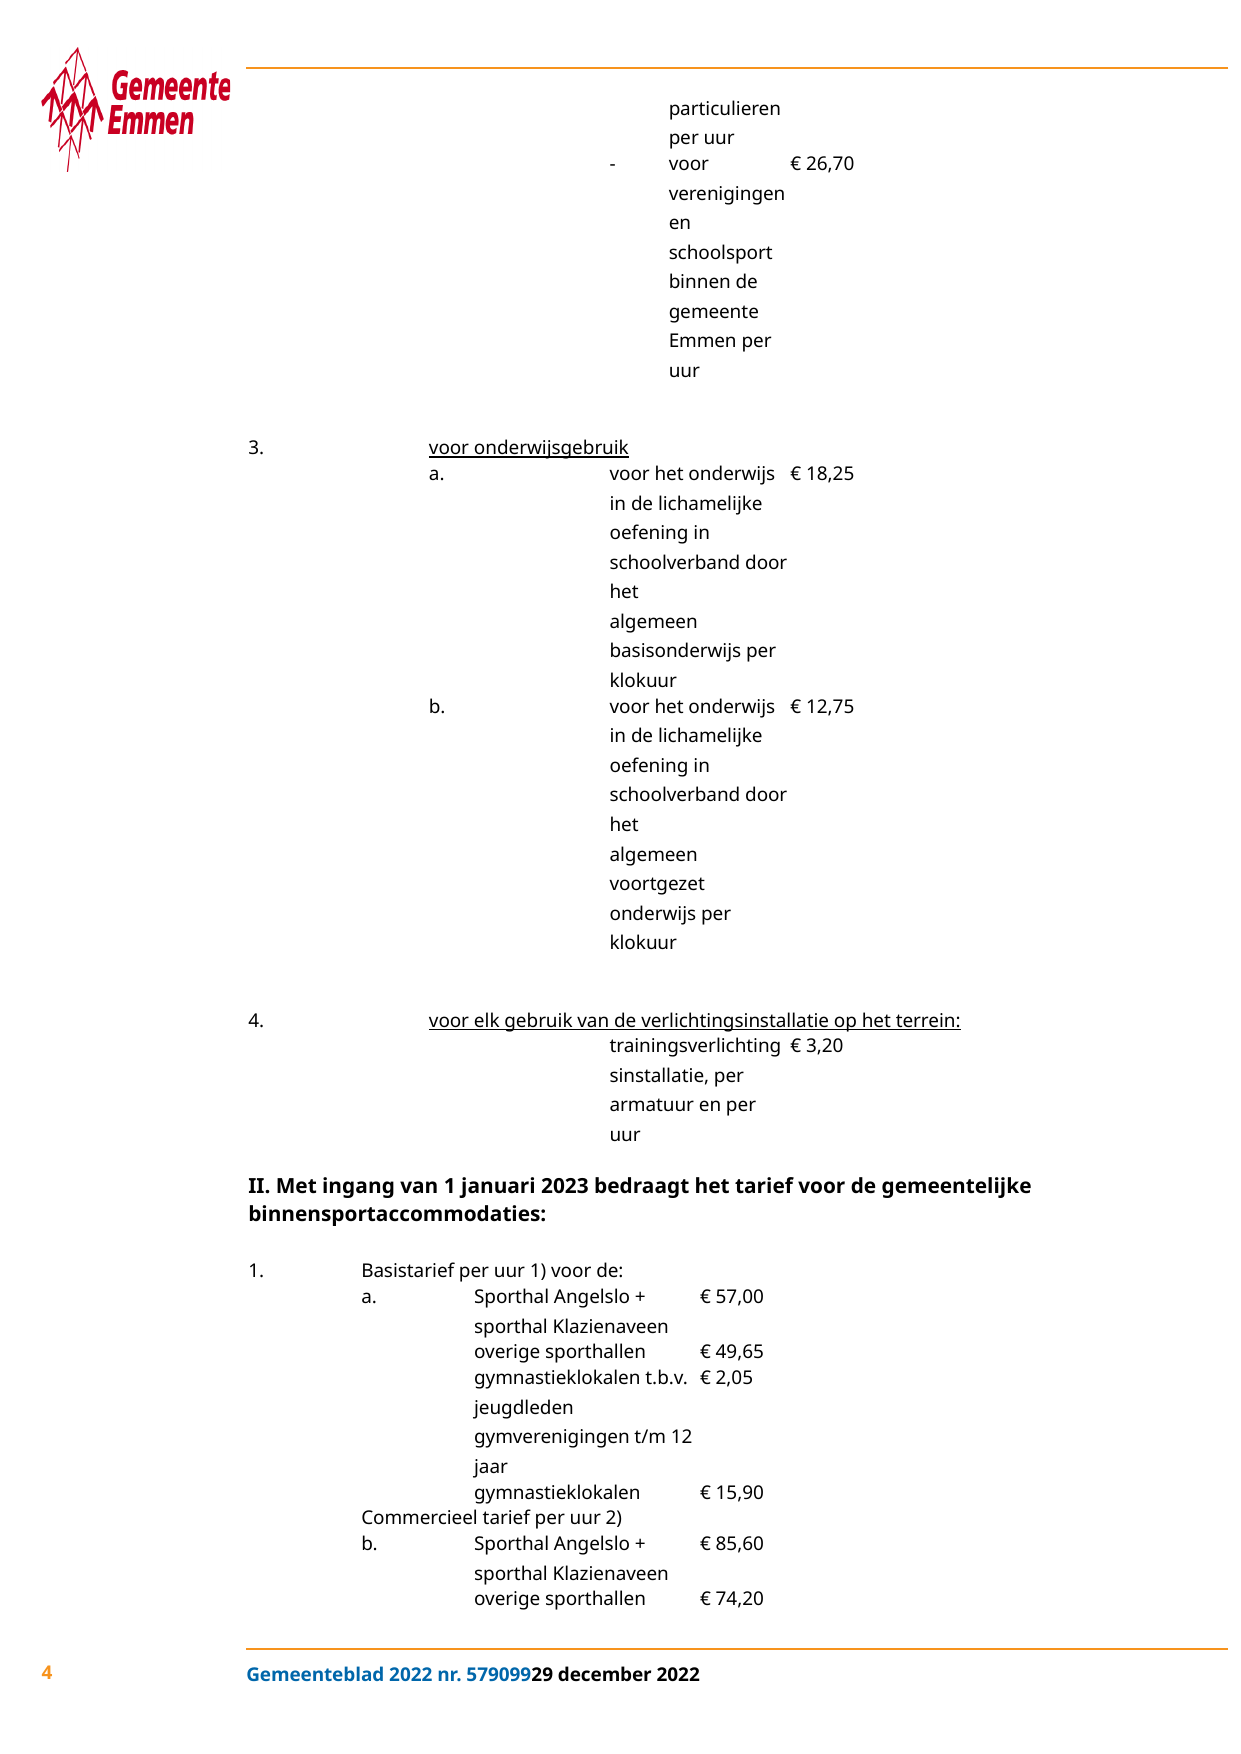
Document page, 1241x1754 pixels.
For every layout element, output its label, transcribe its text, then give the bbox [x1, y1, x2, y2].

table_cell [971, 1007, 1152, 1032]
text II. Met ingang van 1 januari 2023 bedraagt het tarief voor de gemeentelijke binnensportaccommodaties: [248, 1171, 1152, 1228]
table_cell voor het onderwijs in de lichamelijke oefening in schoolverband door het algemeen basisonderwijs per klokuur [609, 460, 790, 693]
table_cell overige sporthallen [474, 1339, 700, 1364]
table_cell [248, 1505, 361, 1530]
table_cell [429, 1033, 609, 1147]
table_cell [1039, 1479, 1152, 1504]
table_cell [361, 1479, 474, 1504]
table_cell trainingsverlichtingsinstallatie, per armatuur en per uur [609, 1033, 790, 1147]
picture [41, 47, 231, 172]
table_cell [361, 1364, 474, 1479]
table_cell [790, 981, 1152, 1007]
table_cell a. [361, 1283, 474, 1339]
table_cell [248, 1479, 361, 1504]
table_cell [700, 1505, 1038, 1530]
table_cell b. [361, 1530, 474, 1586]
table_cell [429, 383, 609, 409]
table_cell Commercieel tarief per uur 2) [361, 1505, 700, 1530]
table_cell [361, 1586, 474, 1611]
table_cell Sporthal Angelslo + sporthal Klazienaveen [474, 1530, 700, 1586]
table_cell gymnastieklokalen t.b.v. jeugdleden gymverenigingen t/m 12 jaar [474, 1364, 700, 1479]
table_cell [429, 955, 609, 981]
table_cell [248, 1586, 361, 1611]
table_cell € 74,20 [700, 1586, 1038, 1611]
table_cell [609, 383, 790, 409]
table_cell [1039, 1283, 1152, 1339]
table_cell [248, 1283, 361, 1339]
table_cell € 57,00 [700, 1283, 1038, 1339]
table_cell [609, 409, 790, 434]
table_cell [248, 1364, 361, 1479]
table_cell [248, 460, 429, 693]
table_cell [1039, 1364, 1152, 1479]
table_cell [248, 693, 429, 955]
table_cell [609, 981, 790, 1007]
table_cell € 3,20 [790, 1033, 1152, 1147]
table_cell [790, 409, 1152, 434]
table_cell [248, 955, 429, 981]
table_cell a. [429, 460, 609, 693]
table_cell € 85,60 [700, 1530, 1038, 1586]
table_cell € 12,75 [790, 693, 1152, 955]
table_cell 4. [248, 1007, 429, 1032]
table_cell € 49,65 [700, 1339, 1038, 1364]
table_cell [1039, 1339, 1152, 1364]
table_cell [248, 383, 429, 409]
table_cell [429, 409, 609, 434]
table_header 1. [248, 1258, 361, 1283]
table_cell gymnastieklokalen [474, 1479, 700, 1504]
table_cell [790, 955, 1152, 981]
table_cell [429, 95, 609, 150]
table_cell overige sporthallen [474, 1586, 700, 1611]
table_cell € 15,90 [700, 1479, 1038, 1504]
table_cell [361, 1339, 474, 1364]
table_cell [248, 1530, 361, 1586]
table_cell voor verenigingen en schoolsport binnen de gemeente Emmen per uur [609, 150, 790, 383]
table_cell particulieren per uur [609, 95, 790, 150]
table_cell € 2,05 [700, 1364, 1038, 1479]
table_header [700, 1258, 1038, 1283]
table_header Basistarief per uur 1) voor de: [361, 1258, 700, 1283]
table_cell [248, 409, 429, 434]
table_cell [429, 981, 609, 1007]
table_cell 3. [248, 434, 429, 460]
table_cell € 18,25 [790, 460, 1152, 693]
table_cell voor het onderwijs in de lichamelijke oefening in schoolverband door het algemeen voortgezet onderwijs per klokuur [609, 693, 790, 955]
table_cell [790, 95, 1152, 150]
table_cell [971, 434, 1152, 460]
table_cell [248, 1339, 361, 1364]
table_cell [790, 383, 1152, 409]
table_cell [429, 150, 609, 383]
table_cell [1039, 1505, 1152, 1530]
table_cell voor onderwijsgebruik [429, 434, 971, 460]
table_cell Sporthal Angelslo + sporthal Klazienaveen [474, 1283, 700, 1339]
table_header [1039, 1258, 1152, 1283]
table_cell [248, 1033, 429, 1147]
table_cell [1039, 1530, 1152, 1586]
table_cell [609, 955, 790, 981]
table_cell € 26,70 [790, 150, 1152, 383]
table_cell [248, 150, 429, 383]
table_cell [1039, 1586, 1152, 1611]
table_cell b. [429, 693, 609, 955]
table_cell [248, 981, 429, 1007]
table_cell [248, 95, 429, 150]
table_cell voor elk gebruik van de verlichtingsinstallatie op het terrein: [429, 1007, 971, 1032]
